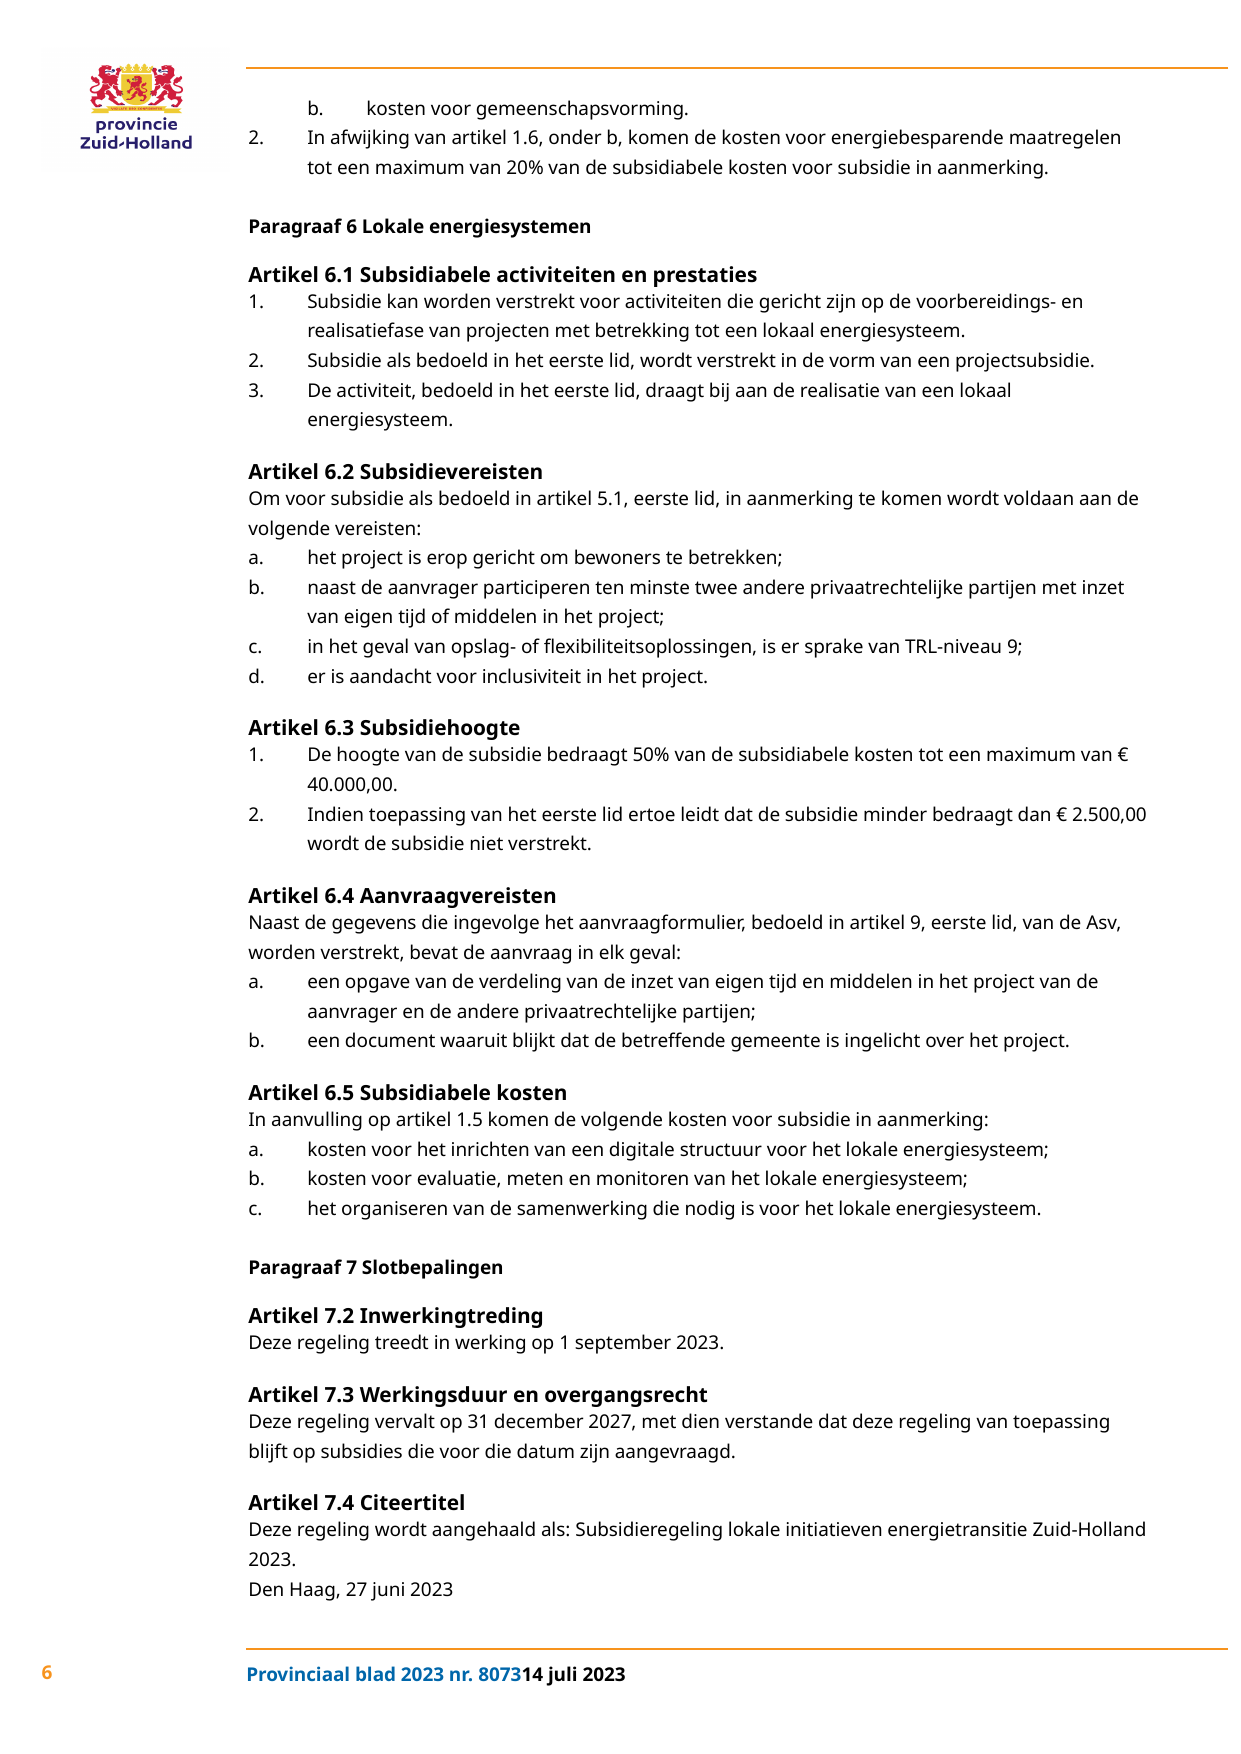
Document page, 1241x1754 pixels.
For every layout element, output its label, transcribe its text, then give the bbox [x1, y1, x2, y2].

list een document waaruit blijkt dat de betreffende gemeente is ingelicht over het project. [248, 1028, 1152, 1053]
text In aanvulling op artikel 1.5 komen de volgende kosten voor subsidie in aanmerking: [248, 1106, 1152, 1132]
list in het geval van opslag- of flexibiliteitsoplossingen, is er sprake van TRL-niveau 9; [248, 633, 1152, 659]
list De hoogte van de subsidie bedraagt 50% van de subsidiabele kosten tot een maximum van € 40.000,00. [248, 742, 1152, 797]
list De activiteit, bedoeld in het eerste lid, draagt bij aan de realisatie van een lokaal energiesysteem. [248, 377, 1152, 432]
text Paragraaf 7 Slotbepalingen [248, 1254, 1152, 1280]
list het organiseren van de samenwerking die nodig is voor het lokale energiesysteem. [248, 1195, 1152, 1221]
text Artikel 6.2 Subsidievereisten [248, 457, 1152, 485]
list er is aandacht voor inclusiviteit in het project. [248, 663, 1152, 688]
list naast de aanvrager participeren ten minste twee andere privaatrechtelijke partijen met inzet van eigen tijd of middelen in het project; [248, 574, 1152, 629]
text Deze regeling vervalt op 31 december 2027, met dien verstande dat deze regeling van toepassing blijft op subsidies die voor die datum zijn aangevraagd. [248, 1408, 1152, 1463]
list Subsidie als bedoeld in het eerste lid, wordt verstrekt in de vorm van een projectsubsidie. [248, 347, 1152, 373]
list het project is erop gericht om bewoners te betrekken; [248, 544, 1152, 570]
text Artikel 6.1 Subsidiabele activiteiten en prestaties [248, 260, 1152, 288]
list kosten voor evaluatie, meten en monitoren van het lokale energiesysteem; [248, 1166, 1152, 1191]
text Artikel 6.4 Aanvraagvereisten [248, 881, 1152, 909]
list Subsidie kan worden verstrekt voor activiteiten die gericht zijn op de voorbereidings- en realisatiefase van projecten met betrekking tot een lokaal energiesysteem. [248, 288, 1152, 343]
list kosten voor het inrichten van een digitale structuur voor het lokale energiesysteem; [248, 1136, 1152, 1162]
list een opgave van de verdeling van de inzet van eigen tijd en middelen in het project van de aanvrager en de andere privaatrechtelijke partijen; [248, 968, 1152, 1024]
text Om voor subsidie als bedoeld in artikel 5.1, eerste lid, in aanmerking te komen wordt voldaan aan de volgende vereisten: [248, 485, 1152, 541]
list Indien toepassing van het eerste lid ertoe leidt dat de subsidie minder bedraagt dan € 2.500,00 wordt de subsidie niet verstrekt. [248, 801, 1152, 856]
list kosten voor gemeenschapsvorming. [307, 95, 1152, 121]
text Paragraaf 6 Lokale energiesystemen [248, 213, 1152, 239]
text Den Haag, 27 juni 2023 [248, 1576, 1152, 1602]
text Artikel 7.4 Citeertitel [248, 1488, 1152, 1517]
text Deze regeling treedt in werking op 1 september 2023. [248, 1329, 1152, 1355]
text Artikel 7.3 Werkingsduur en overgangsrecht [248, 1380, 1152, 1408]
text Artikel 7.2 Inwerkingtreding [248, 1301, 1152, 1329]
text Artikel 6.3 Subsidiehoogte [248, 713, 1152, 742]
text Artikel 6.5 Subsidiabele kosten [248, 1078, 1152, 1106]
text Deze regeling wordt aangehaald als: Subsidieregeling lokale initiatieven energietransitie Zuid-Holland 2023. [248, 1517, 1152, 1572]
text Naast de gegevens die ingevolge het aanvraagformulier, bedoeld in artikel 9, eerste lid, van de Asv, worden verstrekt, bevat de aanvraag in elk geval: [248, 909, 1152, 964]
list In afwijking van artikel 1.6, onder b, komen de kosten voor energiebesparende maatregelen tot een maximum van 20% van de subsidiabele kosten voor subsidie in aanmerking. [248, 124, 1152, 180]
picture [41, 47, 231, 172]
